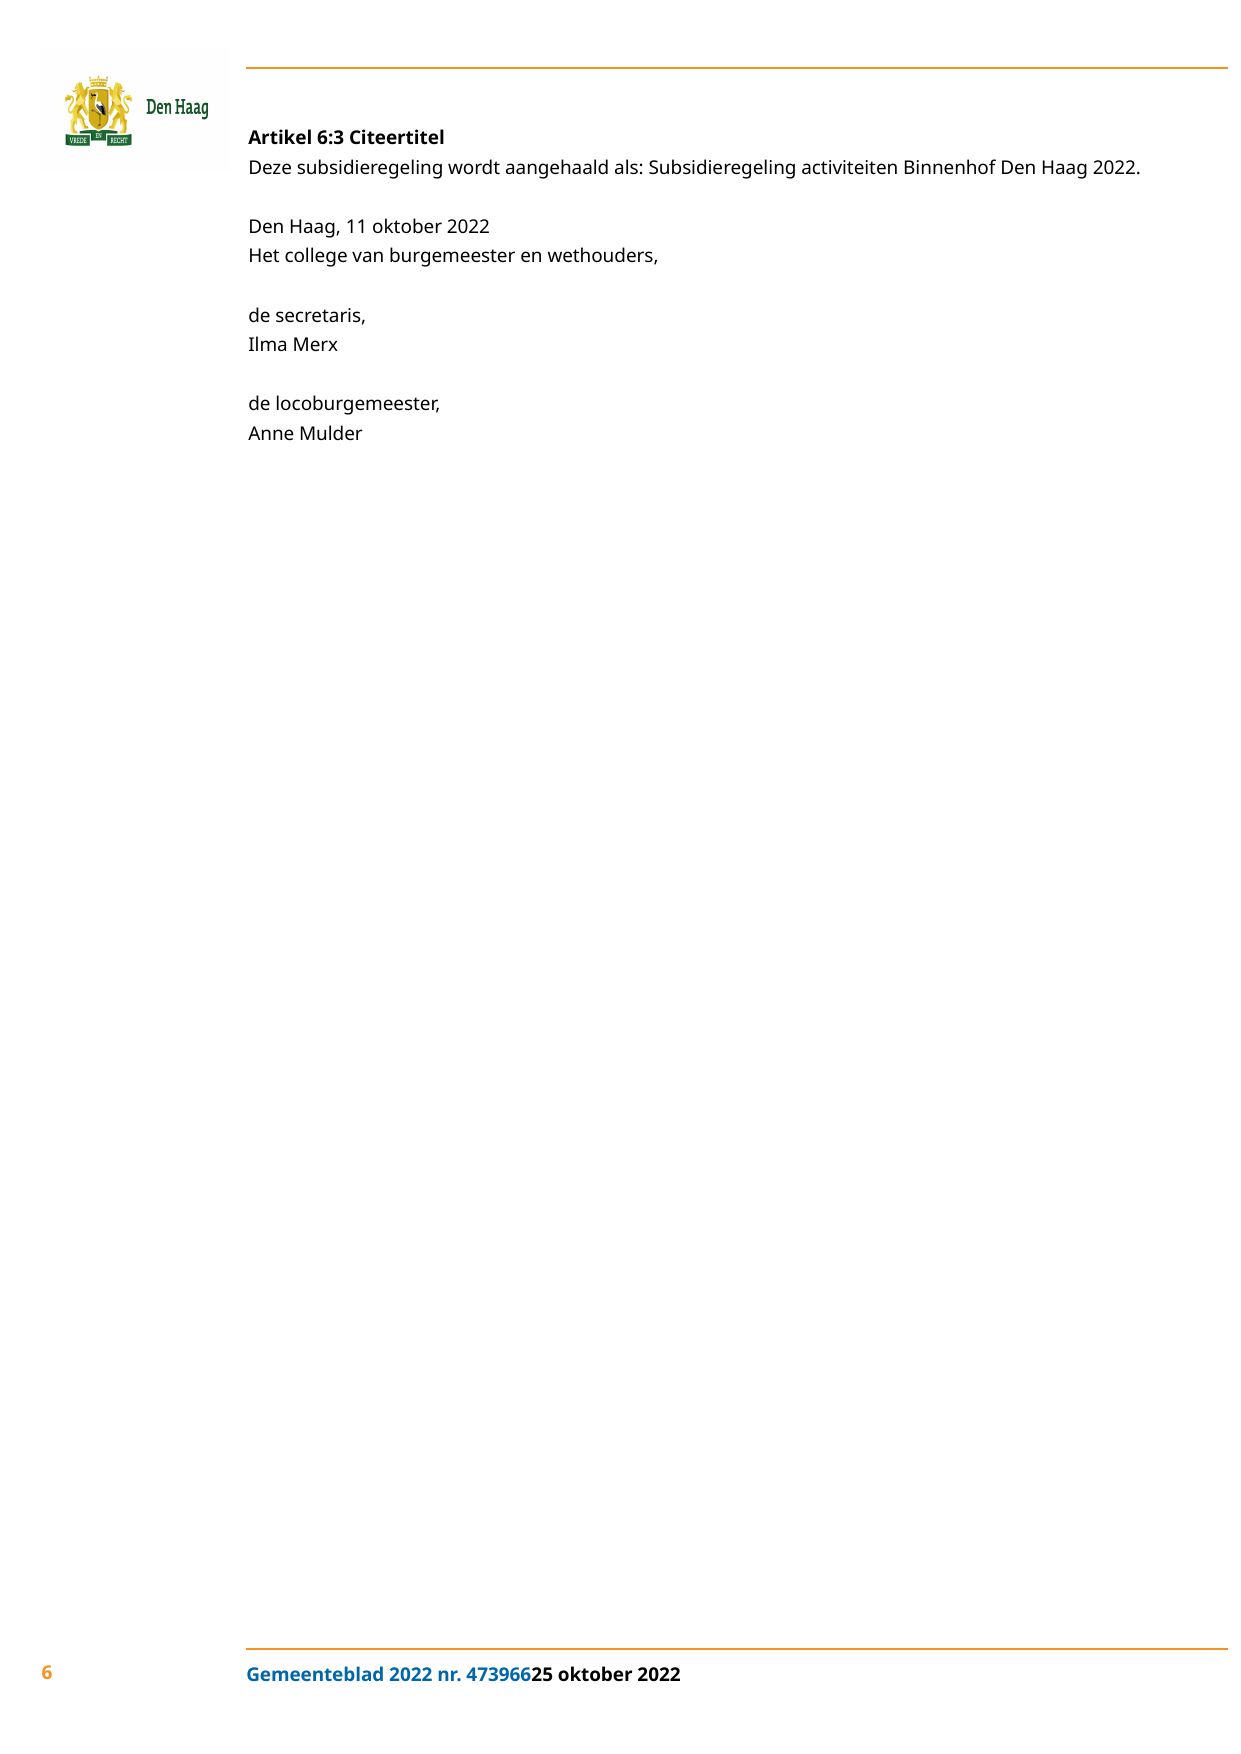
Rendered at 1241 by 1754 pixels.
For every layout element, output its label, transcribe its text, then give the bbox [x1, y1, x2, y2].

text Het college van burgemeester en wethouders, [248, 243, 1152, 268]
text Deze subsidieregeling wordt aangehaald als: Subsidieregeling activiteiten Binnenhof Den Haag 2022. [248, 154, 1152, 180]
text de secretaris, [248, 302, 1152, 328]
text Artikel 6:3 Citeertitel [248, 124, 1152, 150]
text Ilma Merx [248, 331, 1152, 357]
text Anne Mulder [248, 420, 1152, 446]
picture [41, 47, 231, 172]
text de locoburgemeester, [248, 391, 1152, 416]
text Den Haag, 11 oktober 2022 [248, 213, 1152, 239]
